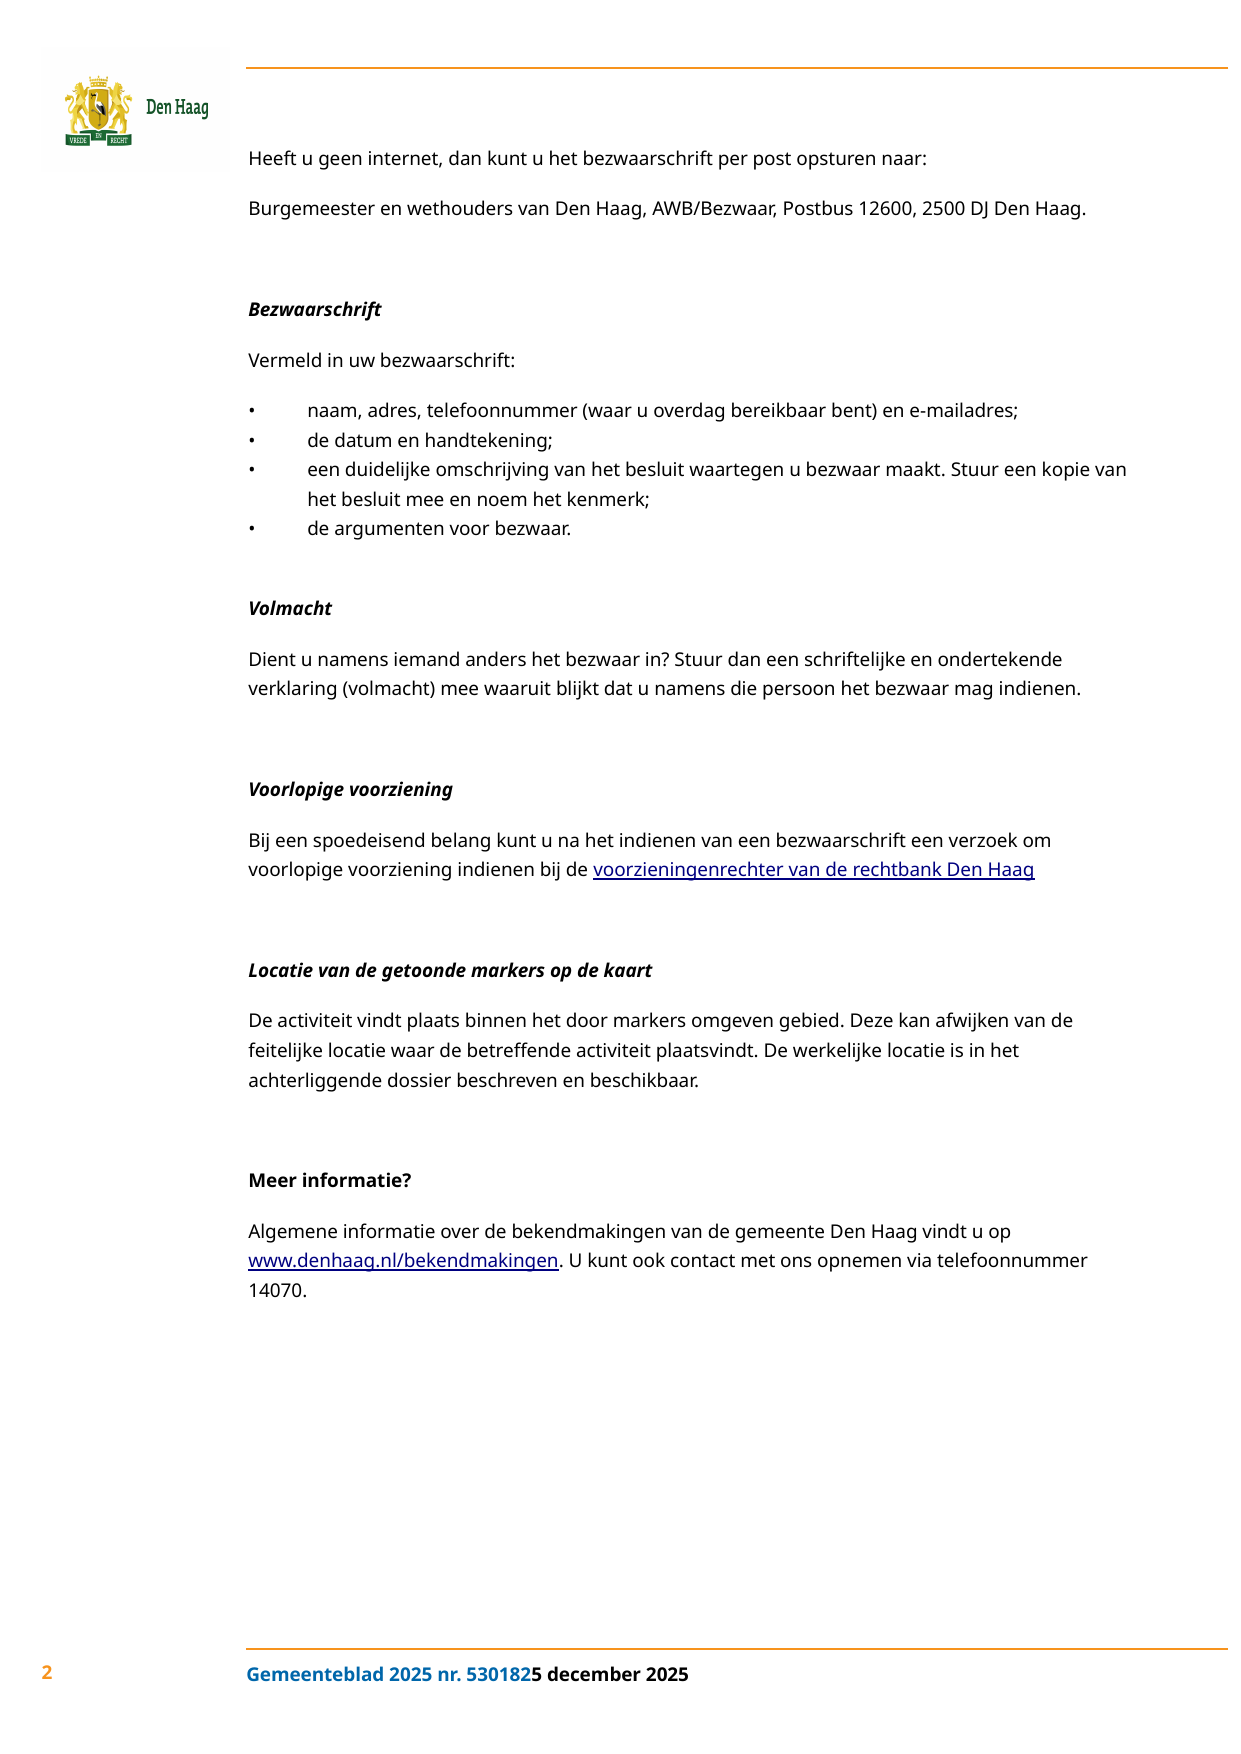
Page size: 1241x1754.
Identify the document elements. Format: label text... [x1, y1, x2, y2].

text Locatie van de getoonde markers op de kaart [248, 957, 1152, 983]
text Voorlopige voorziening [248, 776, 1152, 802]
text Bij een spoedeisend belang kunt u na het indienen van een bezwaarschrift een verzoek om voorlopige voorziening indienen bij de voorzieningenrechter van de rechtbank Den Haag [248, 827, 1152, 882]
list de argumenten voor bezwaar. [248, 516, 1152, 541]
text Algemene informatie over de bekendmakingen van de gemeente Den Haag vindt u op www.denhaag.nl/bekendmakingen. U kunt ook contact met ons opnemen via telefoonnummer 14070. [248, 1218, 1152, 1303]
text Meer informatie? [248, 1168, 1152, 1193]
list de datum en handtekening; [248, 427, 1152, 453]
text De activiteit vindt plaats binnen het door markers omgeven gebied. Deze kan afwijken van de feitelijke locatie waar de betreffende activiteit plaatsvindt. De werkelijke locatie is in het achterliggende dossier beschreven en beschikbaar. [248, 1008, 1152, 1093]
text Dient u namens iemand anders het bezwaar in? Stuur dan een schriftelijke en ondertekende verklaring (volmacht) mee waaruit blijkt dat u namens die persoon het bezwaar mag indienen. [248, 646, 1152, 701]
list een duidelijke omschrijving van het besluit waartegen u bezwaar maakt. Stuur een kopie van het besluit mee en noem het kenmerk; [248, 456, 1152, 512]
picture [41, 47, 231, 172]
text Heeft u geen internet, dan kunt u het bezwaarschrift per post opsturen naar: [248, 145, 1152, 171]
list naam, adres, telefoonnummer (waar u overdag bereikbaar bent) en e-mailadres; [248, 397, 1152, 423]
text Vermeld in uw bezwaarschrift: [248, 347, 1152, 373]
text Volmacht [248, 596, 1152, 621]
text Bezwaarschrift [248, 296, 1152, 322]
text Burgemeester en wethouders van Den Haag, AWB/Bezwaar, Postbus 12600, 2500 DJ Den Haag. [248, 196, 1152, 221]
